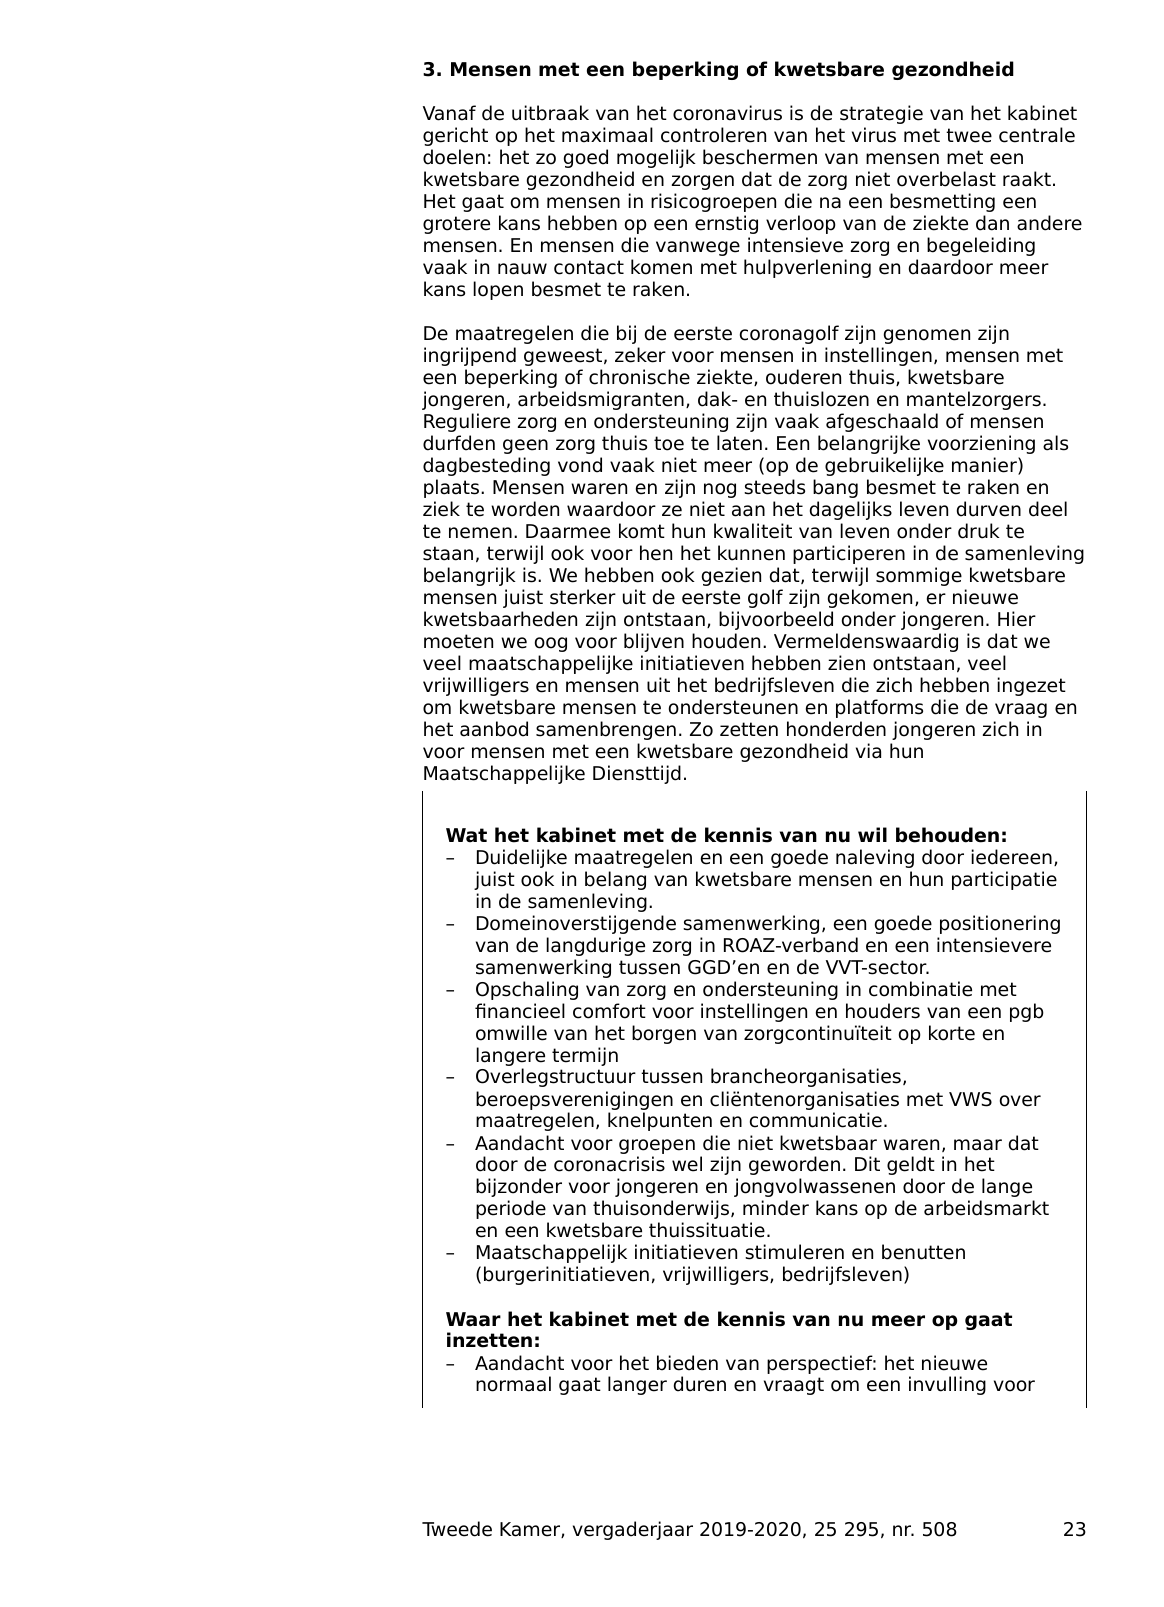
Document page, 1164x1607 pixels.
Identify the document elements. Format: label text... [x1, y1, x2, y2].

text Vanaf de uitbraak van het coronavirus is de strategie van het kabinet gericht op het maximaal controleren van het virus met twee centrale doelen: het zo goed mogelijk beschermen van mensen met een kwetsbare gezondheid en zorgen dat de zorg niet overbelast raakt. Het gaat om mensen in risicogroepen die na een besmetting een grotere kans hebben op een ernstig verloop van de ziekte dan andere mensen. En mensen die vanwege intensieve zorg en begeleiding vaak in nauw contact komen met hulpverlening en daardoor meer kans lopen besmet te raken. [422, 103, 1087, 301]
text De maatregelen die bij de eerste coronagolf zijn genomen zijn ingrijpend geweest, zeker voor mensen in instellingen, mensen met een beperking of chronische ziekte, ouderen thuis, kwetsbare jongeren, arbeidsmigranten, dak- en thuislozen en mantelzorgers. Reguliere zorg en ondersteuning zijn vaak afgeschaald of mensen durfden geen zorg thuis toe te laten. Een belangrijke voorziening als dagbesteding vond vaak niet meer (op de gebruikelijke manier) plaats. Mensen waren en zijn nog steeds bang besmet te raken en ziek te worden waardoor ze niet aan het dagelijks leven durven deel te nemen. Daarmee komt hun kwaliteit van leven onder druk te staan, terwijl ook voor hen het kunnen participeren in de samenleving belangrijk is. We hebben ook gezien dat, terwijl sommige kwetsbare mensen juist sterker uit de eerste golf zijn gekomen, er nieuwe kwetsbaarheden zijn ontstaan, bijvoorbeeld onder jongeren. Hier moeten we oog voor blijven houden. Vermeldenswaardig is dat we veel maatschappelijke initiatieven hebben zien ontstaan, veel vrijwilligers en mensen uit het bedrijfsleven die zich hebben ingezet om kwetsbare mensen te ondersteunen en platforms die de vraag en het aanbod samenbrengen. Zo zetten honderden jongeren zich in voor mensen met een kwetsbare gezondheid via hun Maatschappelijke Diensttijd. [422, 323, 1087, 785]
table_header Wat het kabinet met de kennis van nu wil behouden: – Duidelijke maatregelen en een goede naleving door iedereen, juist ook in belang van kwetsbare mensen en hun participatie in de samenleving. – Domeinoverstijgende samenwerking, een goede positionering van de langdurige zorg in ROAZ-verband en een intensievere samenwerking tussen GGD’en en de VVT-sector. – Opschaling van zorg en ondersteuning in combinatie met financieel comfort voor instellingen en houders van een pgb omwille van het borgen van zorgcontinuïteit op korte en langere termijn – Overlegstructuur tussen brancheorganisaties, beroepsverenigingen en cliëntenorganisaties met VWS over maatregelen, knelpunten en communicatie. – Aandacht voor groepen die niet kwetsbaar waren, maar dat door de coronacrisis wel zijn geworden. Dit geldt in het bijzonder voor jongeren en jongvolwassenen door de lange periode van thuisonderwijs, minder kans op de arbeidsmarkt en een kwetsbare thuissituatie. – Maatschappelijk initiatieven stimuleren en benutten (burgerinitiatieven, vrijwilligers, bedrijfsleven) Waar het kabinet met de kennis van nu meer op gaat inzetten: – Aandacht voor het bieden van perspectief: het nieuwe normaal gaat langer duren en vraagt om een invulling voor [423, 791, 1086, 1408]
subtitle 3. Mensen met een beperking of kwetsbare gezondheid [422, 59, 1087, 81]
